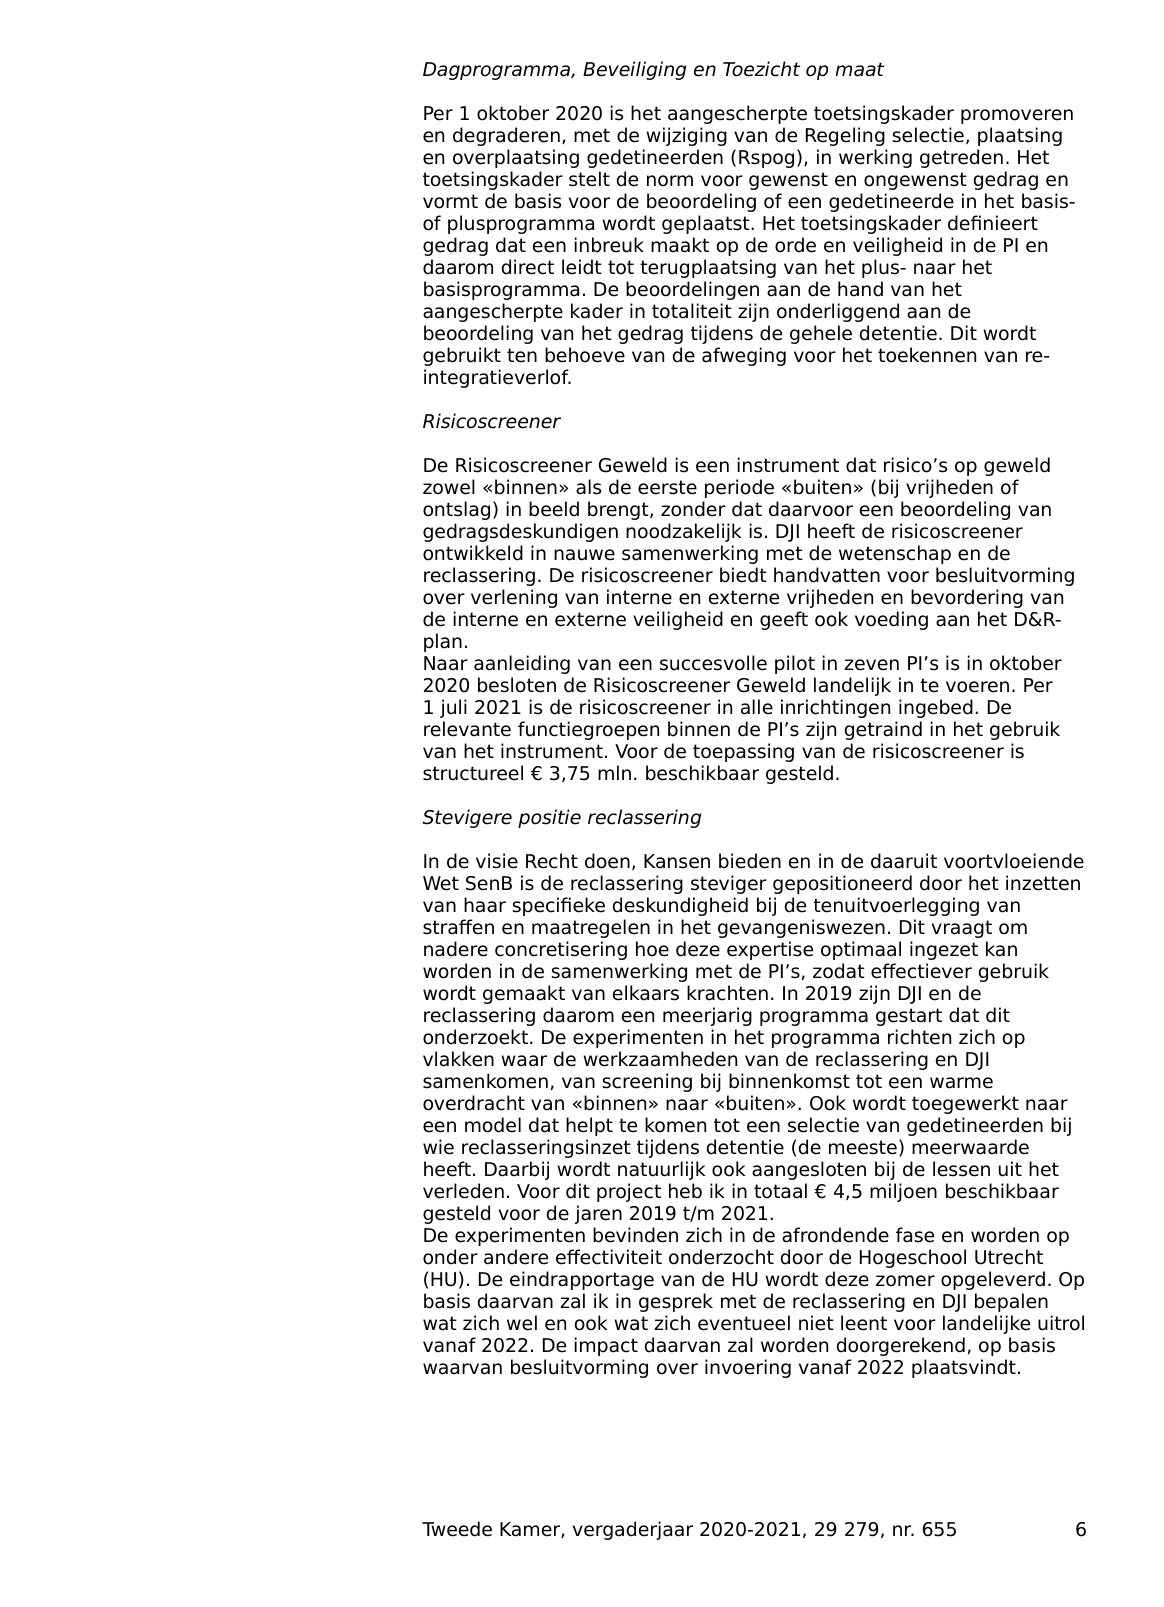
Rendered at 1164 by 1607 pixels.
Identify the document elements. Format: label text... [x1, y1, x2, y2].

subtitle Risicoscreener [422, 411, 1087, 433]
text De experimenten bevinden zich in de afrondende fase en worden op onder andere effectiviteit onderzocht door de Hogeschool Utrecht (HU). De eindrapportage van de HU wordt deze zomer opgeleverd. Op basis daarvan zal ik in gesprek met de reclassering en DJI bepalen wat zich wel en ook wat zich eventueel niet leent voor landelijke uitrol vanaf 2022. De impact daarvan zal worden doorgerekend, op basis waarvan besluitvorming over invoering vanaf 2022 plaatsvindt. [422, 1225, 1087, 1379]
subtitle Dagprogramma, Beveiliging en Toezicht op maat [422, 59, 1087, 81]
subtitle Stevigere positie reclassering [422, 807, 1087, 829]
text De Risicoscreener Geweld is een instrument dat risico’s op geweld zowel «binnen» als de eerste periode «buiten» (bij vrijheden of ontslag) in beeld brengt, zonder dat daarvoor een beoordeling van gedragsdeskundigen noodzakelijk is. DJI heeft de risicoscreener ontwikkeld in nauwe samenwerking met de wetenschap en de reclassering. De risicoscreener biedt handvatten voor besluitvorming over verlening van interne en externe vrijheden en bevordering van de interne en externe veiligheid en geeft ook voeding aan het D&R-plan. [422, 455, 1087, 653]
text Per 1 oktober 2020 is het aangescherpte toetsingskader promoveren en degraderen, met de wijziging van de Regeling selectie, plaatsing en overplaatsing gedetineerden (Rspog), in werking getreden. Het toetsingskader stelt de norm voor gewenst en ongewenst gedrag en vormt de basis voor de beoordeling of een gedetineerde in het basis- of plusprogramma wordt geplaatst. Het toetsingskader definieert gedrag dat een inbreuk maakt op de orde en veiligheid in de PI en daarom direct leidt tot terugplaatsing van het plus- naar het basisprogramma. De beoordelingen aan de hand van het aangescherpte kader in totaliteit zijn onderliggend aan de beoordeling van het gedrag tijdens de gehele detentie. Dit wordt gebruikt ten behoeve van de afweging voor het toekennen van re-integratieverlof. [422, 103, 1087, 389]
text In de visie Recht doen, Kansen bieden en in de daaruit voortvloeiende Wet SenB is de reclassering steviger gepositioneerd door het inzetten van haar specifieke deskundigheid bij de tenuitvoerlegging van straffen en maatregelen in het gevangeniswezen. Dit vraagt om nadere concretisering hoe deze expertise optimaal ingezet kan worden in de samenwerking met de PI’s, zodat effectiever gebruik wordt gemaakt van elkaars krachten. In 2019 zijn DJI en de reclassering daarom een meerjarig programma gestart dat dit onderzoekt. De experimenten in het programma richten zich op vlakken waar de werkzaamheden van de reclassering en DJI samenkomen, van screening bij binnenkomst tot een warme overdracht van «binnen» naar «buiten». Ook wordt toegewerkt naar een model dat helpt te komen tot een selectie van gedetineerden bij wie reclasseringsinzet tijdens detentie (de meeste) meerwaarde heeft. Daarbij wordt natuurlijk ook aangesloten bij de lessen uit het verleden. Voor dit project heb ik in totaal € 4,5 miljoen beschikbaar gesteld voor de jaren 2019 t/m 2021. [422, 851, 1087, 1225]
text Naar aanleiding van een succesvolle pilot in zeven PI’s is in oktober 2020 besloten de Risicoscreener Geweld landelijk in te voeren. Per 1 juli 2021 is de risicoscreener in alle inrichtingen ingebed. De relevante functiegroepen binnen de PI’s zijn getraind in het gebruik van het instrument. Voor de toepassing van de risicoscreener is structureel € 3,75 mln. beschikbaar gesteld. [422, 653, 1087, 785]
